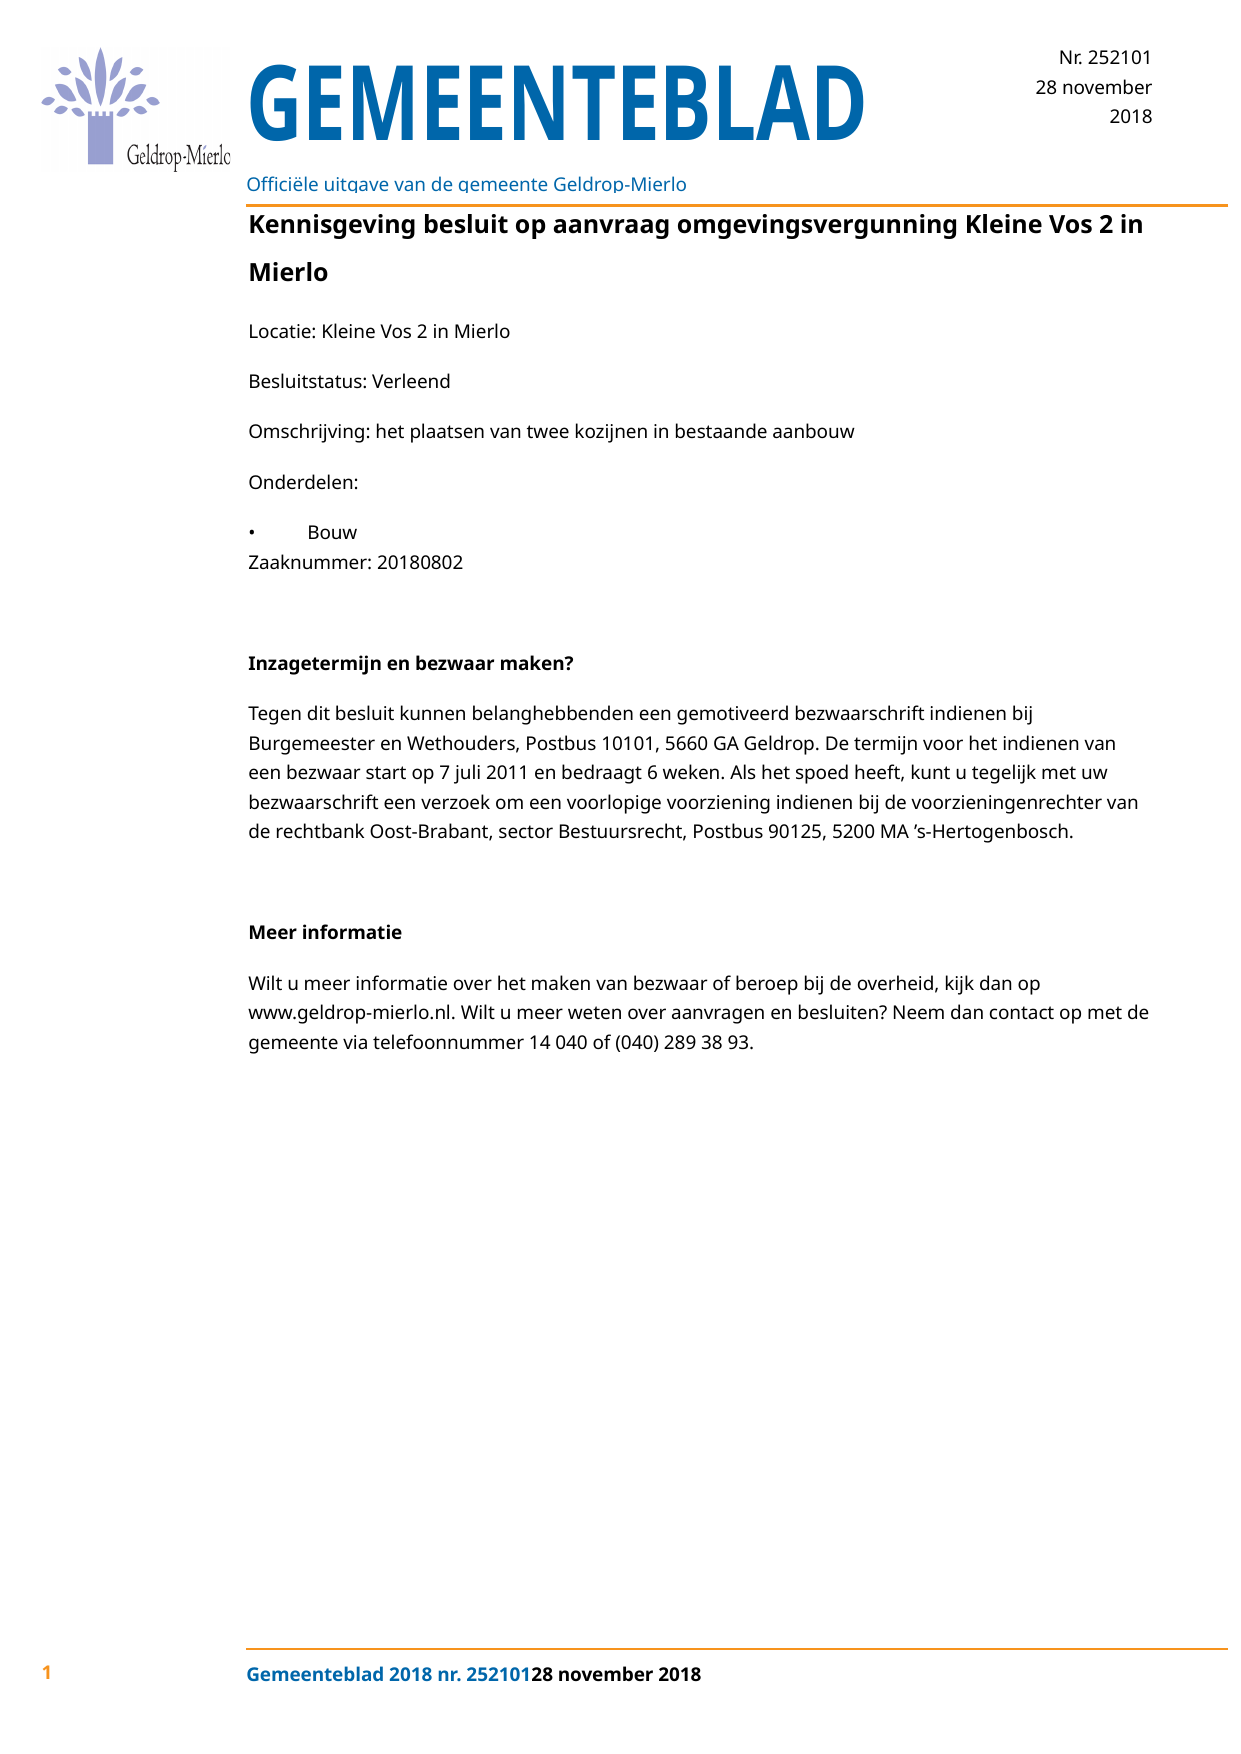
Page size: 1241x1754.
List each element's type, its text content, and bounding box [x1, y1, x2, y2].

picture [41, 47, 231, 172]
text Inzagetermijn en bezwaar maken? [248, 650, 1152, 676]
list Bouw [248, 519, 1152, 545]
text Wilt u meer informatie over het maken van bezwaar of beroep bij de overheid, kijk dan op www.geldrop-mierlo.nl. Wilt u meer weten over aanvragen en besluiten? Neem dan contact op met de gemeente via telefoonnummer 14 040 of (040) 289 38 93. [248, 970, 1152, 1055]
text Kennisgeving besluit op aanvraag omgevingsvergunning Kleine Vos 2 in Mierlo [248, 207, 1152, 288]
text Omschrijving: het plaatsen van twee kozijnen in bestaande aanbouw [248, 419, 1152, 444]
text Zaaknummer: 20180802 [248, 549, 1152, 575]
text Besluitstatus: Verleend [248, 368, 1152, 394]
text Meer informatie [248, 919, 1152, 945]
text Onderdelen: [248, 469, 1152, 495]
text Locatie: Kleine Vos 2 in Mierlo [248, 318, 1152, 344]
text Tegen dit besluit kunnen belanghebbenden een gemotiveerd bezwaarschrift indienen bij Burgemeester en Wethouders, Postbus 10101, 5660 GA Geldrop. De termijn voor het indienen van een bezwaar start op 7 juli 2011 en bedraagt 6 weken. Als het spoed heeft, kunt u tegelijk met uw bezwaarschrift een verzoek om een voorlopige voorziening indienen bij de voorzieningenrechter van de rechtbank Oost-Brabant, sector Bestuursrecht, Postbus 90125, 5200 MA ’s-Hertogenbosch. [248, 700, 1152, 844]
